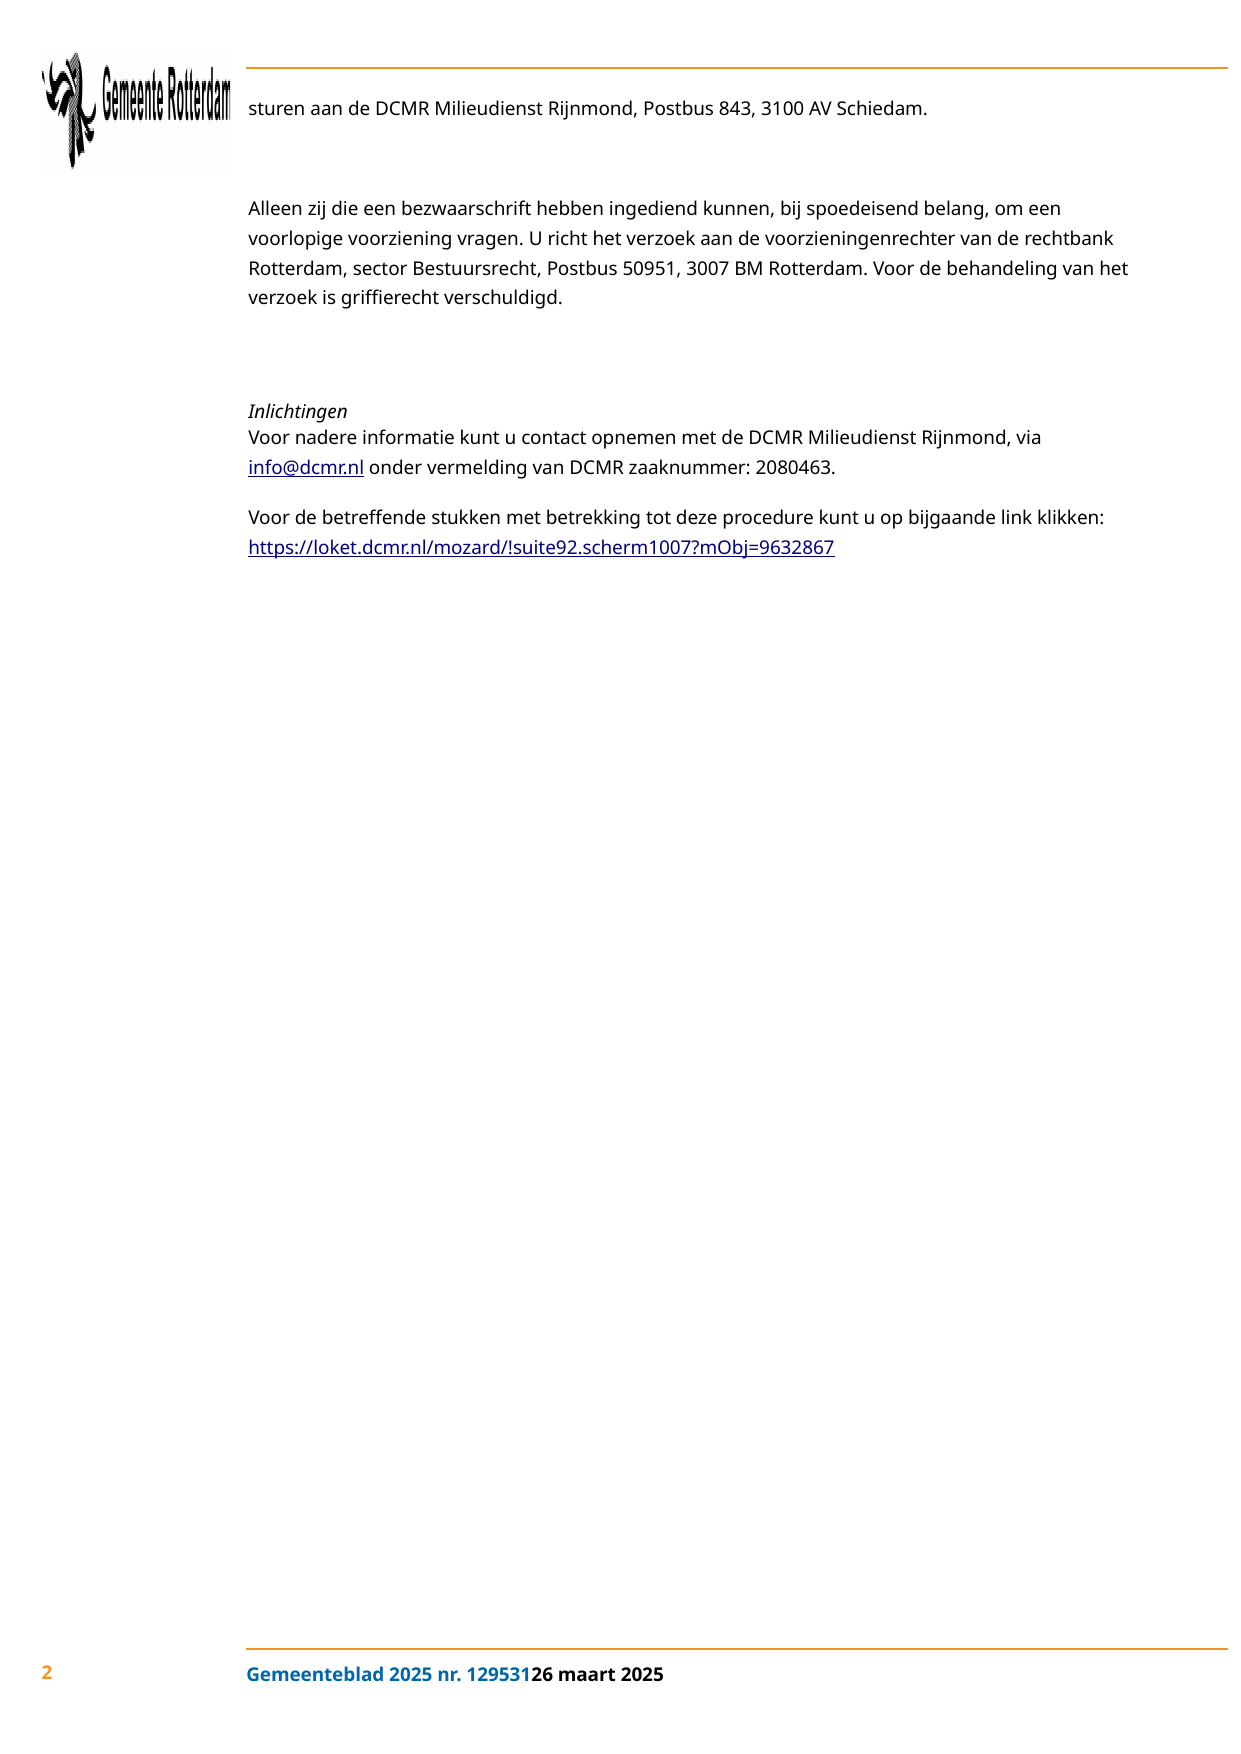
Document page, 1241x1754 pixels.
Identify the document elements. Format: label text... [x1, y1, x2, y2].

text Voor de betreffende stukken met betrekking tot deze procedure kunt u op bijgaande link klikken: https://loket.dcmr.nl/mozard/!suite92.scherm1007?mObj=9632867 [248, 504, 1152, 560]
text sturen aan de DCMR Milieudienst Rijnmond, Postbus 843, 3100 AV Schiedam. [248, 95, 1152, 121]
text Inlichtingen [248, 399, 1152, 424]
text Voor nadere informatie kunt u contact opnemen met de DCMR Milieudienst Rijnmond, via info@dcmr.nl onder vermelding van DCMR zaaknummer: 2080463. [248, 424, 1152, 480]
text Alleen zij die een bezwaarschrift hebben ingediend kunnen, bij spoedeisend belang, om een voorlopige voorziening vragen. U richt het verzoek aan de voorzieningenrechter van de rechtbank Rotterdam, sector Bestuursrecht, Postbus 50951, 3007 BM Rotterdam. Voor de behandeling van het verzoek is griffierecht verschuldigd. [248, 196, 1152, 310]
picture [41, 47, 231, 172]
